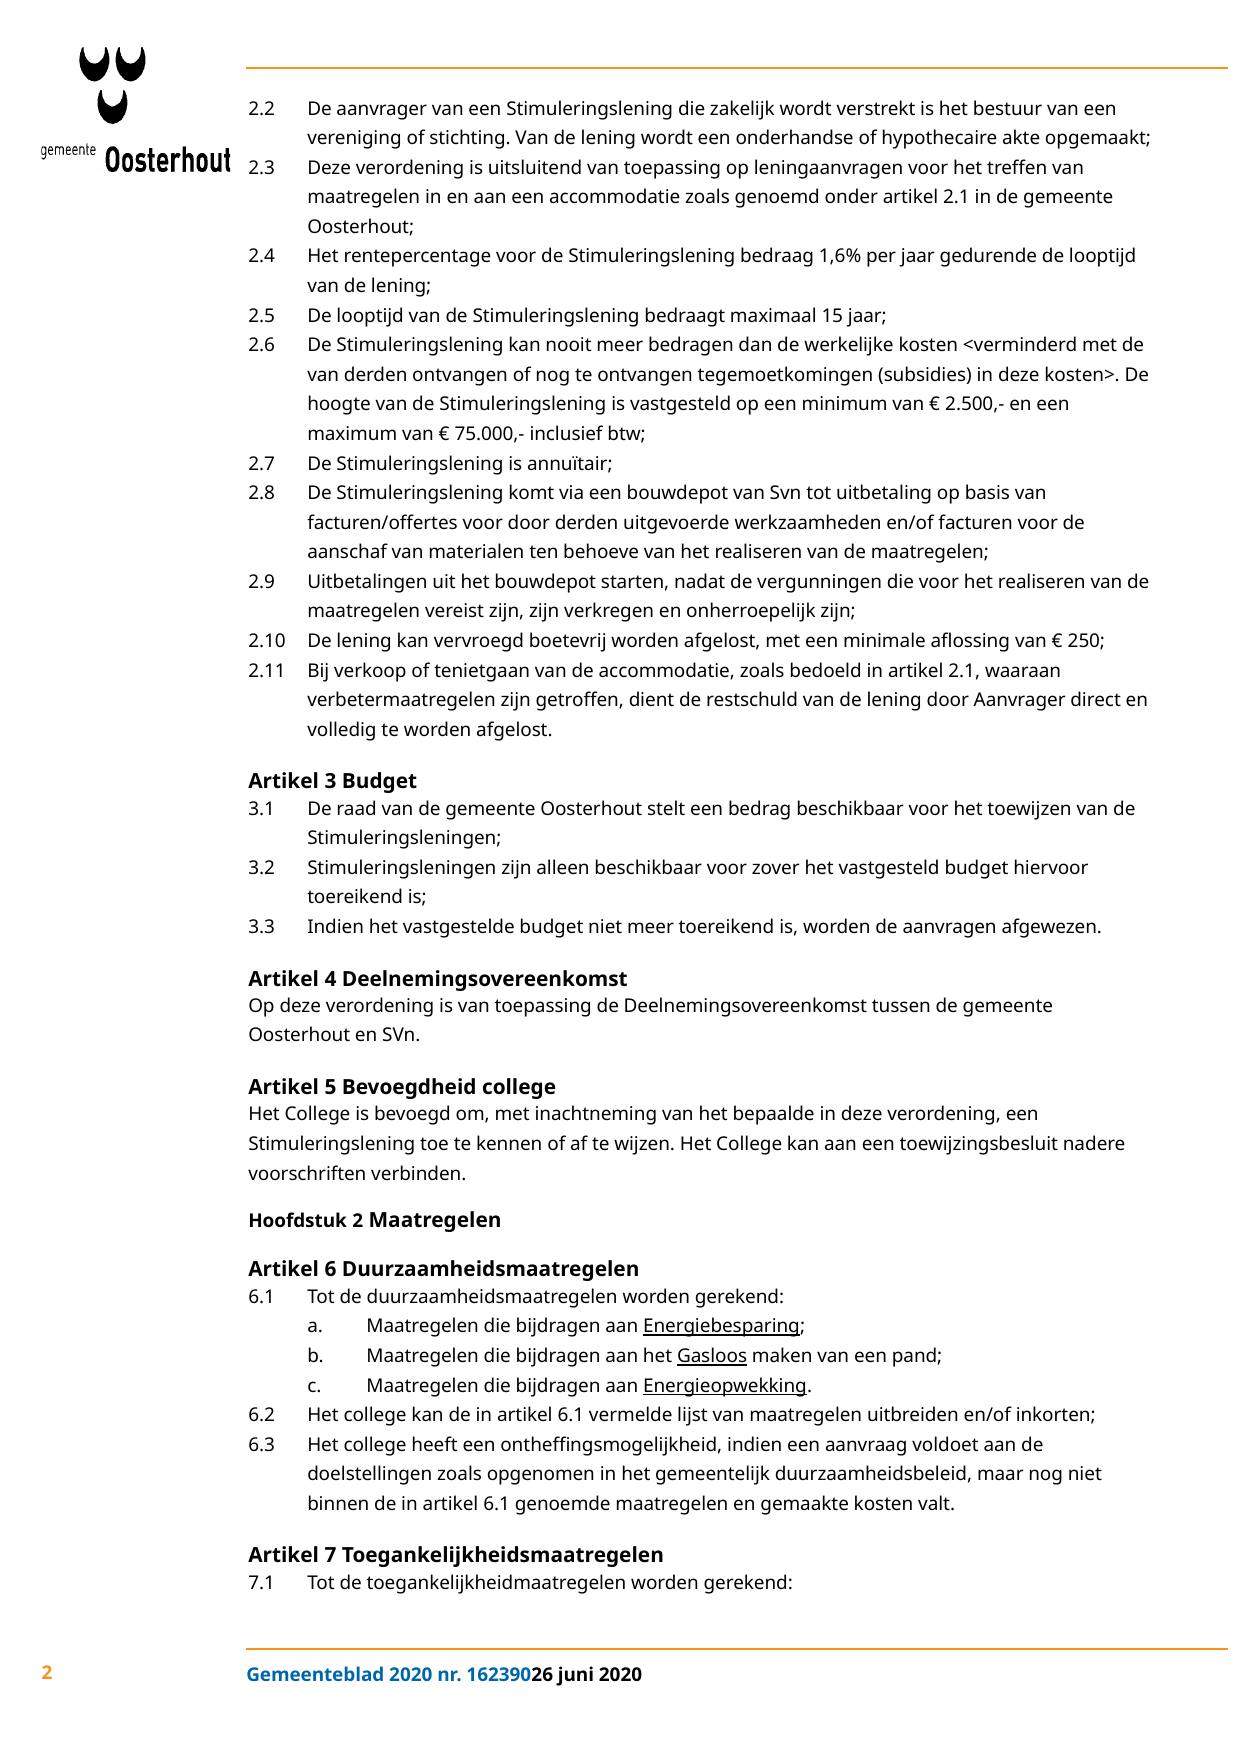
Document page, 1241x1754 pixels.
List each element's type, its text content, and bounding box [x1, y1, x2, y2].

text Artikel 3 Budget [248, 766, 1152, 795]
list Deze verordening is uitsluitend van toepassing op leningaanvragen voor het treffen van maatregelen in en aan een accommodatie zoals genoemd onder artikel 2.1 in de gemeente Oosterhout; [248, 154, 1152, 239]
picture [41, 47, 231, 172]
text Hoofdstuk 2 Maatregelen [248, 1205, 1152, 1234]
text Artikel 7 Toegankelijkheidsmaatregelen [248, 1541, 1152, 1569]
text Het College is bevoegd om, met inachtneming van het bepaalde in deze verordening, een Stimuleringslening toe te kennen of af te wijzen. Het College kan aan een toewijzingsbesluit nadere voorschriften verbinden. [248, 1101, 1152, 1185]
list Tot de toegankelijkheidmaatregelen worden gerekend: [248, 1569, 1152, 1595]
list Maatregelen die bijdragen aan het Gasloos maken van een pand; [307, 1342, 1152, 1368]
text Artikel 4 Deelnemingsovereenkomst [248, 964, 1152, 992]
list Het college kan de in artikel 6.1 vermelde lijst van maatregelen uitbreiden en/of inkorten; [248, 1401, 1152, 1427]
text Artikel 5 Bevoegdheid college [248, 1072, 1152, 1101]
list Maatregelen die bijdragen aan Energiebesparing; [307, 1313, 1152, 1338]
list Indien het vastgestelde budget niet meer toereikend is, worden de aanvragen afgewezen. [248, 913, 1152, 939]
list Maatregelen die bijdragen aan Energieopwekking. [307, 1372, 1152, 1397]
list Het rentepercentage voor de Stimuleringslening bedraag 1,6% per jaar gedurende de looptijd van de lening; [248, 243, 1152, 298]
list De raad van de gemeente Oosterhout stelt een bedrag beschikbaar voor het toewijzen van de Stimuleringsleningen; [248, 795, 1152, 850]
list Stimuleringsleningen zijn alleen beschikbaar voor zover het vastgesteld budget hiervoor toereikend is; [248, 854, 1152, 909]
text Artikel 6 Duurzaamheidsmaatregelen [248, 1254, 1152, 1283]
list De Stimuleringslening is annuïtair; [248, 450, 1152, 476]
list Tot de duurzaamheidsmaatregelen worden gerekend: [248, 1283, 1152, 1309]
list De lening kan vervroegd boetevrij worden afgelost, met een minimale aflossing van € 250; [248, 627, 1152, 653]
list Uitbetalingen uit het bouwdepot starten, nadat de vergunningen die voor het realiseren van de maatregelen vereist zijn, zijn verkregen en onherroepelijk zijn; [248, 568, 1152, 623]
text Op deze verordening is van toepassing de Deelnemingsovereenkomst tussen de gemeente Oosterhout en SVn. [248, 992, 1152, 1047]
list De Stimuleringslening komt via een bouwdepot van Svn tot uitbetaling op basis van facturen/offertes voor door derden uitgevoerde werkzaamheden en/of facturen voor de aanschaf van materialen ten behoeve van het realiseren van de maatregelen; [248, 479, 1152, 564]
list Bij verkoop of tenietgaan van de accommodatie, zoals bedoeld in artikel 2.1, waaraan verbetermaatregelen zijn getroffen, dient de restschuld van de lening door Aanvrager direct en volledig te worden afgelost. [248, 657, 1152, 742]
list De aanvrager van een Stimuleringslening die zakelijk wordt verstrekt is het bestuur van een vereniging of stichting. Van de lening wordt een onderhandse of hypothecaire akte opgemaakt; [248, 95, 1152, 150]
list De looptijd van de Stimuleringslening bedraagt maximaal 15 jaar; [248, 302, 1152, 328]
list De Stimuleringslening kan nooit meer bedragen dan de werkelijke kosten <verminderd met de van derden ontvangen of nog te ontvangen tegemoetkomingen (subsidies) in deze kosten>. De hoogte van de Stimuleringslening is vastgesteld op een minimum van € 2.500,- en een maximum van € 75.000,- inclusief btw; [248, 331, 1152, 446]
list Het college heeft een ontheffingsmogelijkheid, indien een aanvraag voldoet aan de doelstellingen zoals opgenomen in het gemeentelijk duurzaamheidsbeleid, maar nog niet binnen de in artikel 6.1 genoemde maatregelen en gemaakte kosten valt. [248, 1431, 1152, 1516]
